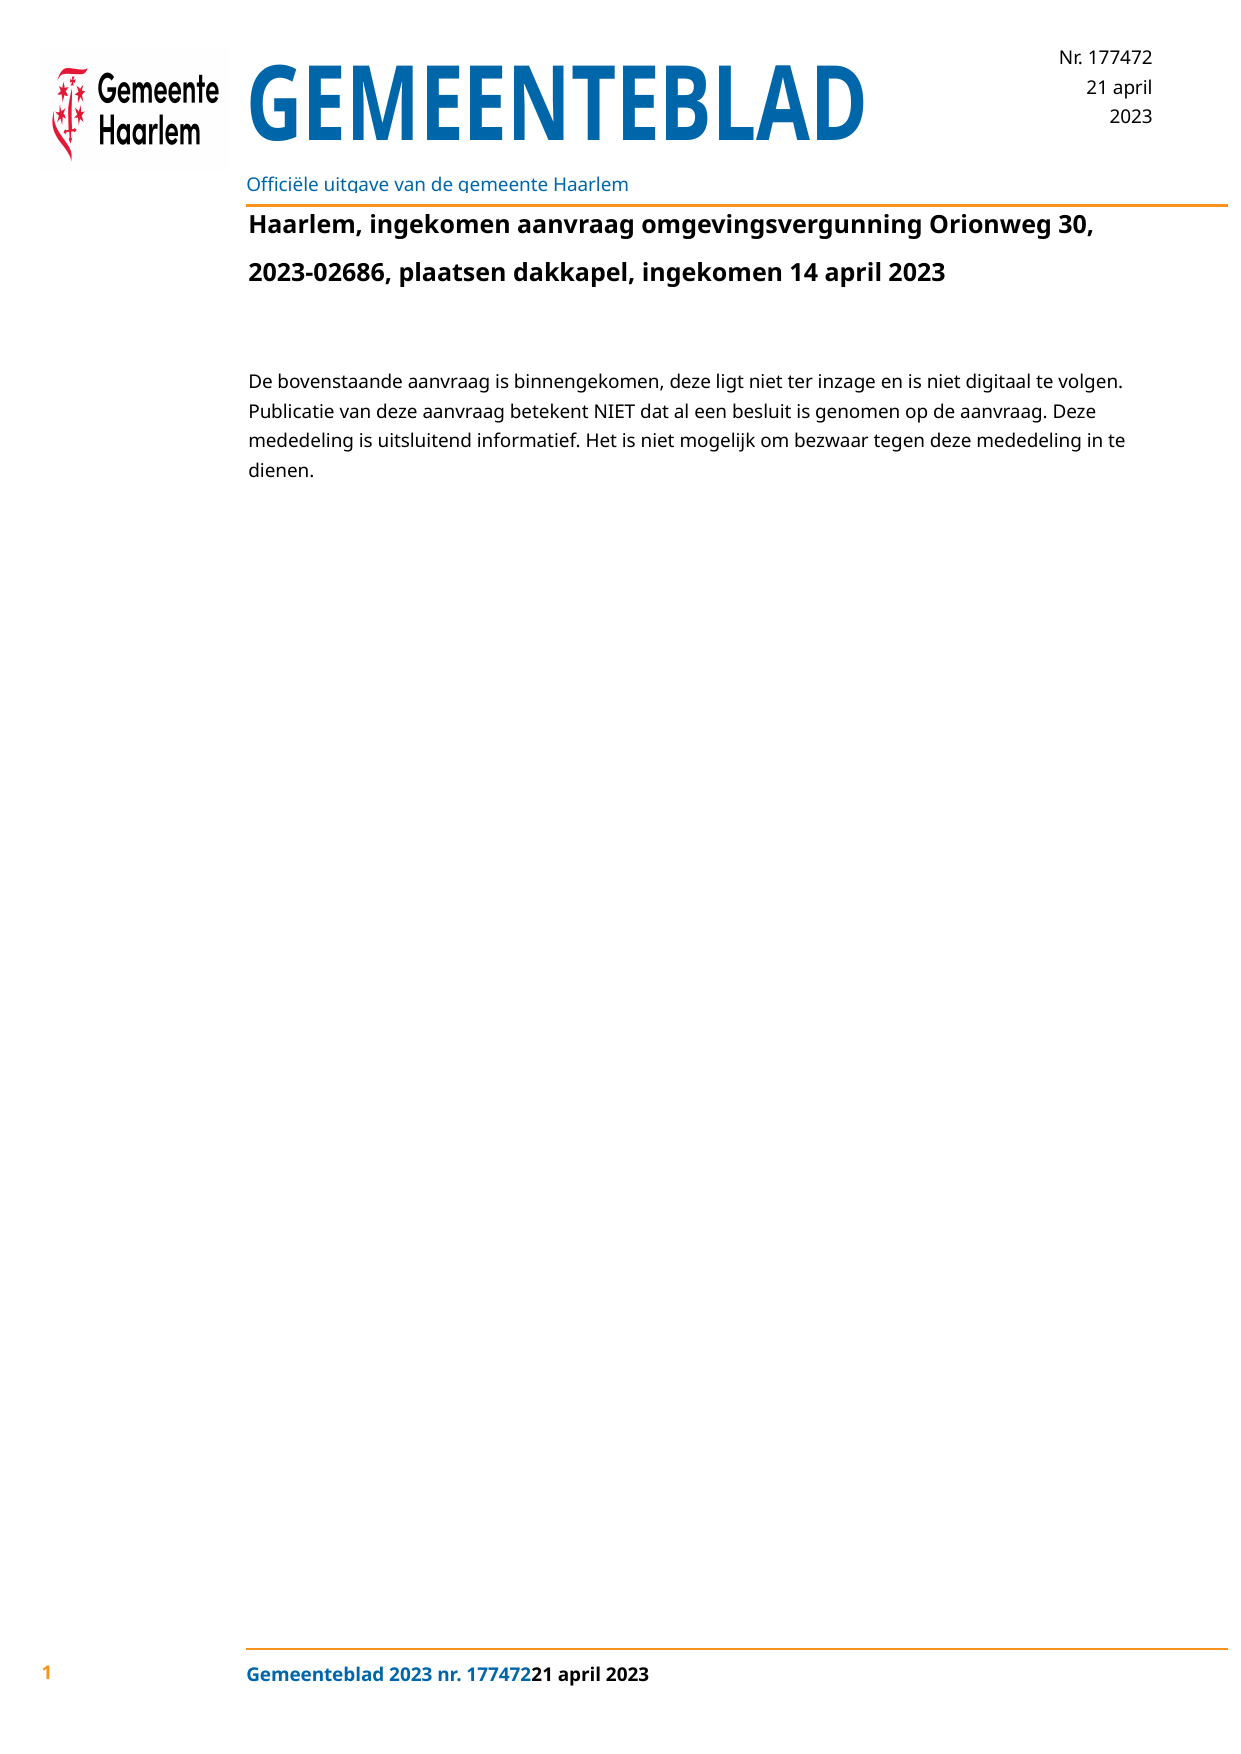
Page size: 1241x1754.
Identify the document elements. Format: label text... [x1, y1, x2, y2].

text De bovenstaande aanvraag is binnengekomen, deze ligt niet ter inzage en is niet digitaal te volgen. Publicatie van deze aanvraag betekent NIET dat al een besluit is genomen op de aanvraag. Deze mededeling is uitsluitend informatief. Het is niet mogelijk om bezwaar tegen deze mededeling in te dienen. [248, 368, 1152, 483]
picture [41, 47, 231, 172]
text Haarlem, ingekomen aanvraag omgevingsvergunning Orionweg 30, 2023-02686, plaatsen dakkapel, ingekomen 14 april 2023 [248, 207, 1152, 288]
